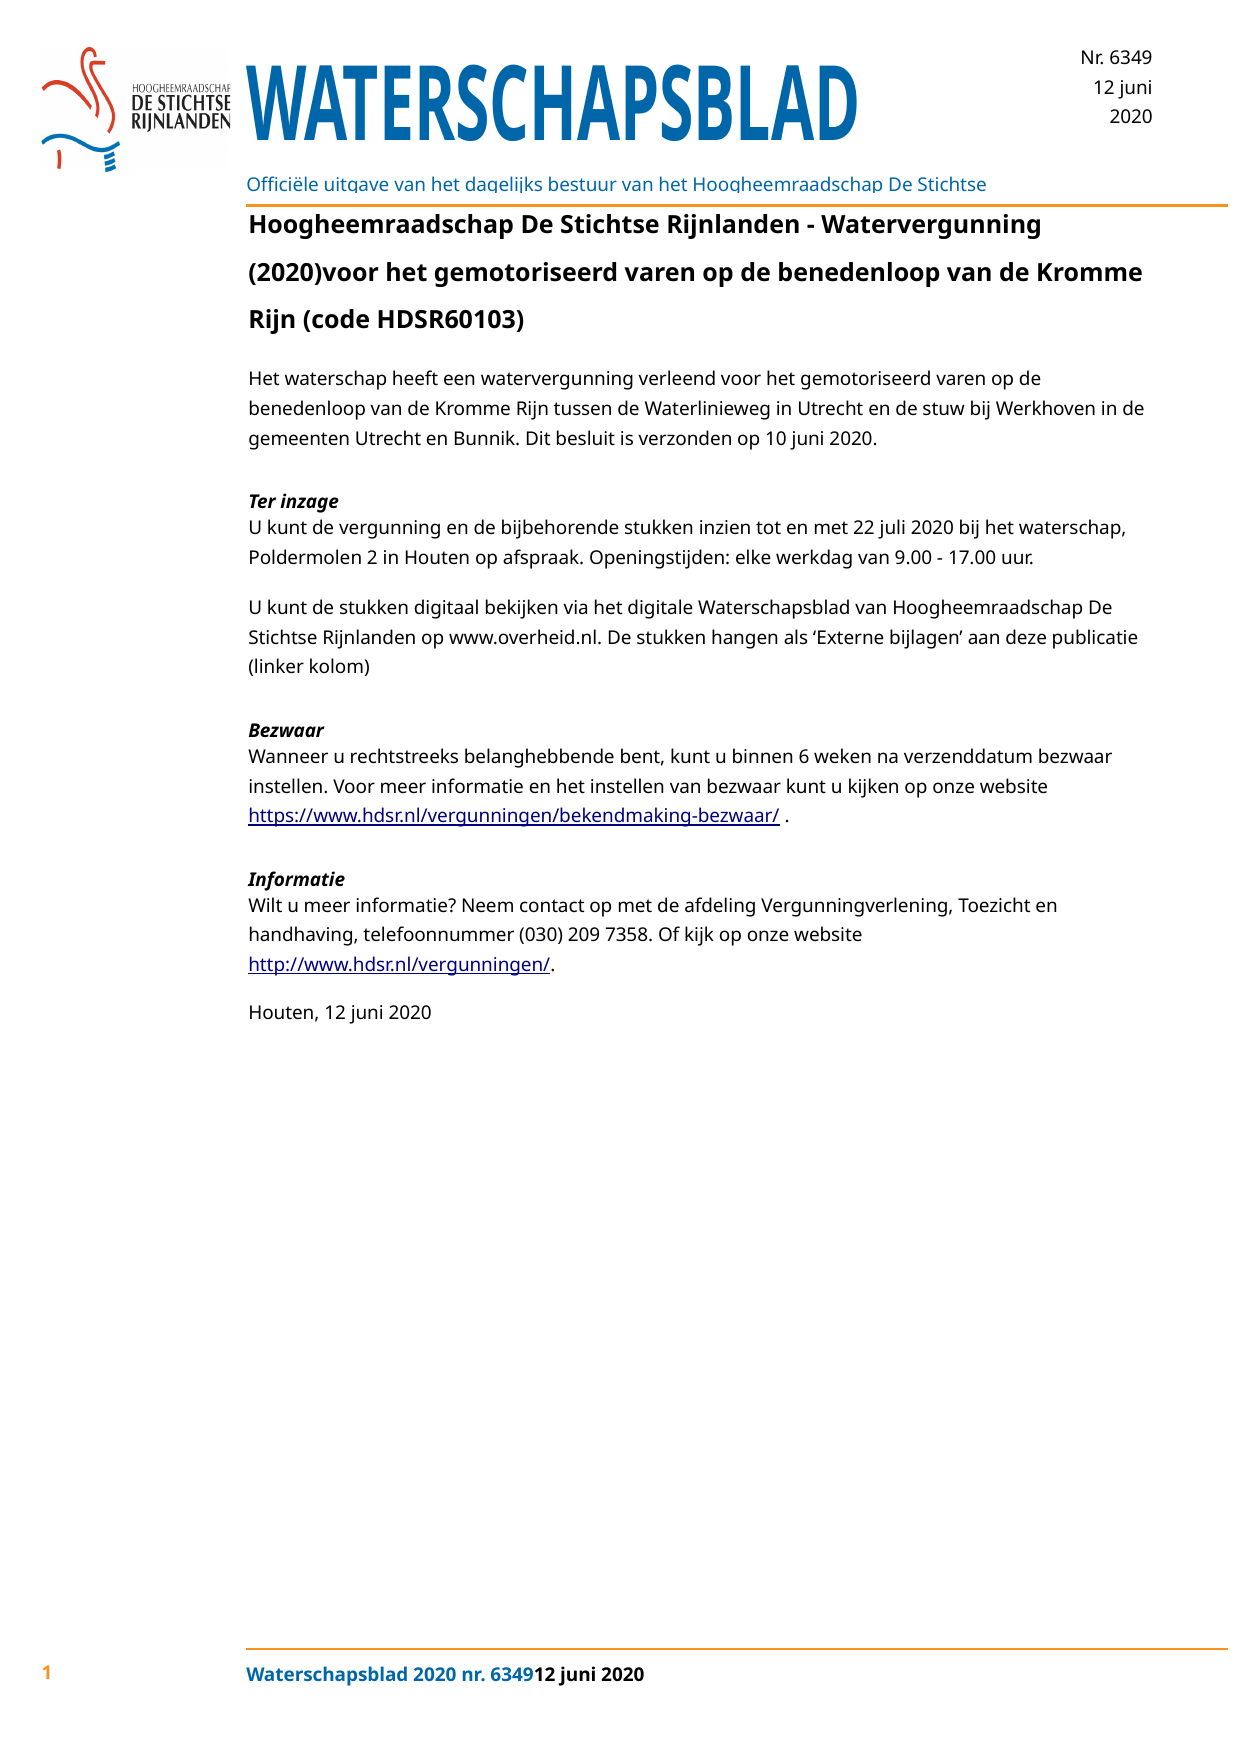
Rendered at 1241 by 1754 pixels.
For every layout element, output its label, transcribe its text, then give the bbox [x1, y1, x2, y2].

text Het waterschap heeft een watervergunning verleend voor het gemotoriseerd varen op de benedenloop van de Kromme Rijn tussen de Waterlinieweg in Utrecht en de stuw bij Werkhoven in de gemeenten Utrecht en Bunnik. Dit besluit is verzonden op 10 juni 2020. [248, 366, 1152, 450]
text Bezwaar [248, 717, 1152, 743]
text Hoogheemraadschap De Stichtse Rijnlanden - Watervergunning (2020)voor het gemotoriseerd varen op de benedenloop van de Kromme Rijn (code HDSR60103) [248, 207, 1152, 336]
text Ter inzage [248, 489, 1152, 514]
text Informatie [248, 866, 1152, 892]
text U kunt de vergunning en de bijbehorende stukken inzien tot en met 22 juli 2020 bij het waterschap, Poldermolen 2 in Houten op afspraak. Openingstijden: elke werkdag van 9.00 - 17.00 uur. [248, 514, 1152, 570]
text U kunt de stukken digitaal bekijken via het digitale Waterschapsblad van Hoogheemraadschap De Stichtse Rijnlanden op www.overheid.nl. De stukken hangen als ‘Externe bijlagen’ aan deze publicatie (linker kolom) [248, 594, 1152, 679]
text Wilt u meer informatie? Neem contact op met de afdeling Vergunningverlening, Toezicht en handhaving, telefoonnummer (030) 209 7358. Of kijk op onze website http://www.hdsr.nl/vergunningen/. [248, 892, 1152, 977]
picture [41, 47, 231, 172]
text Wanneer u rechtstreeks belanghebbende bent, kunt u binnen 6 weken na verzenddatum bezwaar instellen. Voor meer informatie en het instellen van bezwaar kunt u kijken op onze website https://www.hdsr.nl/vergunningen/bekendmaking-bezwaar/ . [248, 743, 1152, 828]
text Houten, 12 juni 2020 [248, 999, 1152, 1025]
